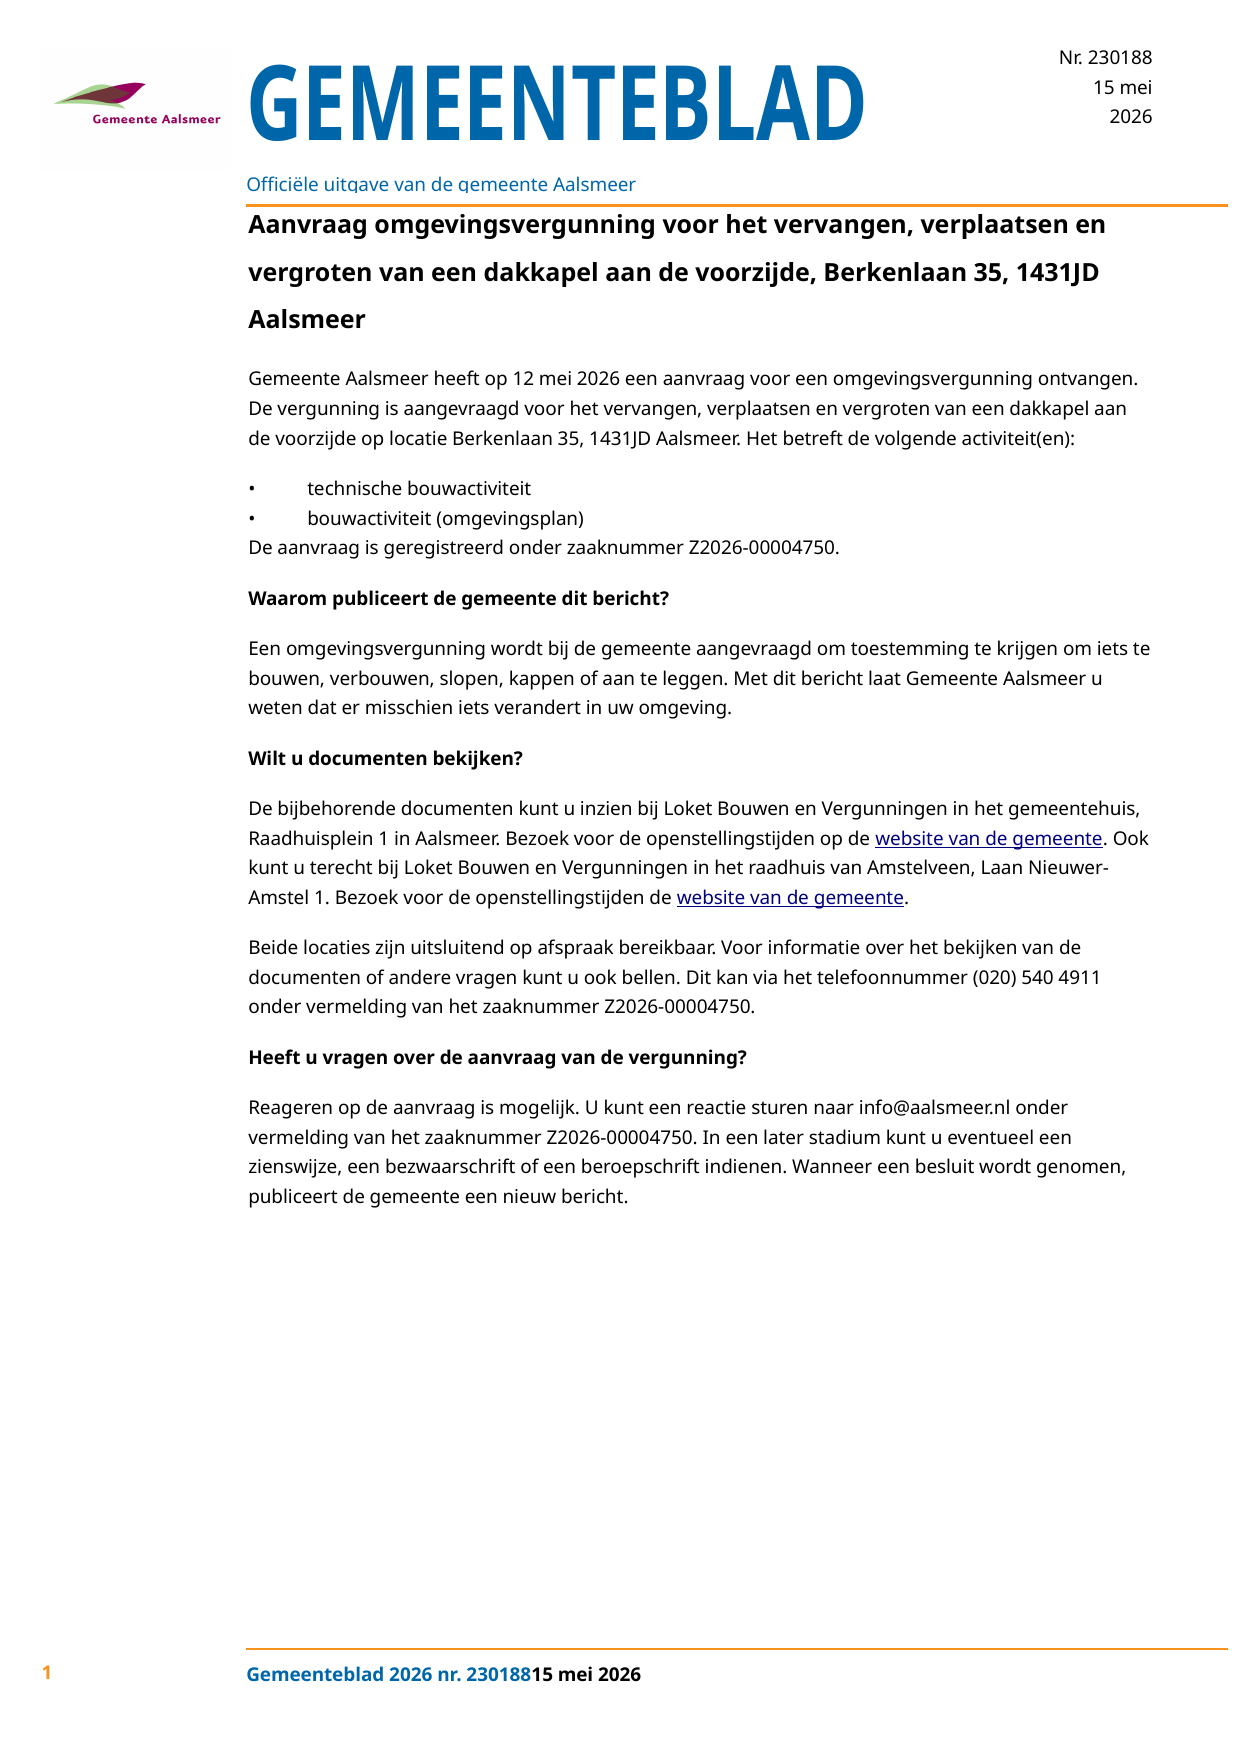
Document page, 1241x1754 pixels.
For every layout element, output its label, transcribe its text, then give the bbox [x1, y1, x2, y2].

picture [41, 47, 231, 172]
text Waarom publiceert de gemeente dit bericht? [248, 585, 1152, 610]
text Gemeente Aalsmeer heeft op 12 mei 2026 een aanvraag voor een omgevingsvergunning ontvangen. De vergunning is aangevraagd voor het vervangen, verplaatsen en vergroten van een dakkapel aan de voorzijde op locatie Berkenlaan 35, 1431JD Aalsmeer. Het betreft de volgende activiteit(en): [248, 366, 1152, 450]
text Beide locaties zijn uitsluitend op afspraak bereikbaar. Voor informatie over het bekijken van de documenten of andere vragen kunt u ook bellen. Dit kan via het telefoonnummer (020) 540 4911 onder vermelding van het zaaknummer Z2026-00004750. [248, 934, 1152, 1019]
text De aanvraag is geregistreerd onder zaaknummer Z2026-00004750. [248, 534, 1152, 560]
text Aanvraag omgevingsvergunning voor het vervangen, verplaatsen en vergroten van een dakkapel aan de voorzijde, Berkenlaan 35, 1431JD Aalsmeer [248, 207, 1152, 336]
text Wilt u documenten bekijken? [248, 745, 1152, 770]
text Reageren op de aanvraag is mogelijk. U kunt een reactie sturen naar info@aalsmeer.nl onder vermelding van het zaaknummer Z2026-00004750. In een later stadium kunt u eventueel een zienswijze, een bezwaarschrift of een beroepschrift indienen. Wanneer een besluit wordt genomen, publiceert de gemeente een nieuw bericht. [248, 1094, 1152, 1209]
text Een omgevingsvergunning wordt bij de gemeente aangevraagd om toestemming te krijgen om iets te bouwen, verbouwen, slopen, kappen of aan te leggen. Met dit bericht laat Gemeente Aalsmeer u weten dat er misschien iets verandert in uw omgeving. [248, 635, 1152, 720]
list technische bouwactiviteit [248, 475, 1152, 501]
text De bijbehorende documenten kunt u inzien bij Loket Bouwen en Vergunningen in het gemeentehuis, Raadhuisplein 1 in Aalsmeer. Bezoek voor de openstellingstijden op de website van de gemeente. Ook kunt u terecht bij Loket Bouwen en Vergunningen in het raadhuis van Amstelveen, Laan Nieuwer-Amstel 1. Bezoek voor de openstellingstijden de website van de gemeente. [248, 795, 1152, 909]
list bouwactiviteit (omgevingsplan) [248, 505, 1152, 530]
text Heeft u vragen over de aanvraag van de vergunning? [248, 1044, 1152, 1069]
